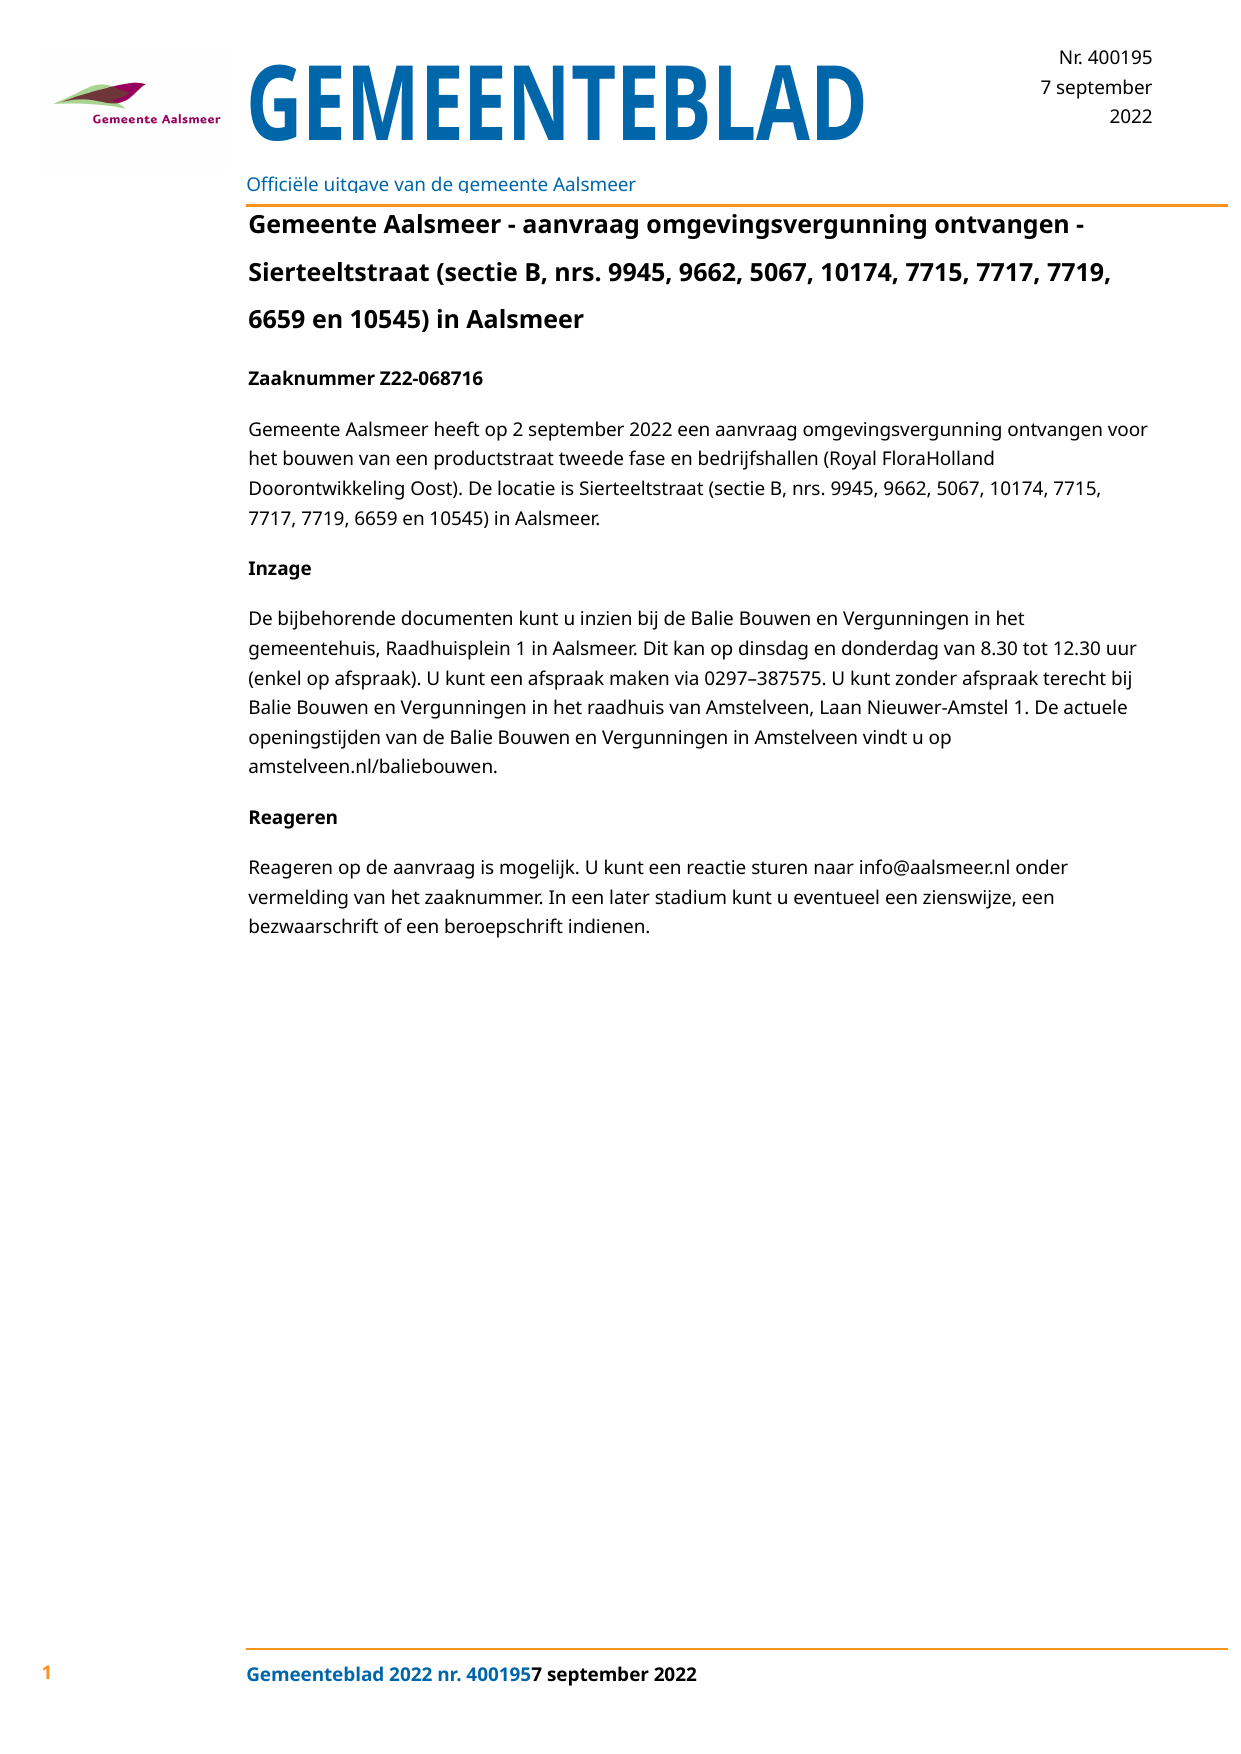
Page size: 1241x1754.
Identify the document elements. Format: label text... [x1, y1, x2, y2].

text Inzage [248, 555, 1152, 581]
text Gemeente Aalsmeer heeft op 2 september 2022 een aanvraag omgevingsvergunning ontvangen voor het bouwen van een productstraat tweede fase en bedrijfshallen (Royal FloraHolland Doorontwikkeling Oost). De locatie is Sierteeltstraat (sectie B, nrs. 9945, 9662, 5067, 10174, 7715, 7717, 7719, 6659 en 10545) in Aalsmeer. [248, 416, 1152, 530]
text De bijbehorende documenten kunt u inzien bij de Balie Bouwen en Vergunningen in het gemeentehuis, Raadhuisplein 1 in Aalsmeer. Dit kan op dinsdag en donderdag van 8.30 tot 12.30 uur (enkel op afspraak). U kunt een afspraak maken via 0297–387575. U kunt zonder afspraak terecht bij Balie Bouwen en Vergunningen in het raadhuis van Amstelveen, Laan Nieuwer-Amstel 1. De actuele openingstijden van de Balie Bouwen en Vergunningen in Amstelveen vindt u op amstelveen.nl/baliebouwen. [248, 606, 1152, 779]
text Gemeente Aalsmeer - aanvraag omgevingsvergunning ontvangen - Sierteeltstraat (sectie B, nrs. 9945, 9662, 5067, 10174, 7715, 7717, 7719, 6659 en 10545) in Aalsmeer [248, 207, 1152, 336]
picture [41, 47, 231, 172]
text Reageren op de aanvraag is mogelijk. U kunt een reactie sturen naar info@aalsmeer.nl onder vermelding van het zaaknummer. In een later stadium kunt u eventueel een zienswijze, een bezwaarschrift of een beroepschrift indienen. [248, 854, 1152, 939]
text Zaaknummer Z22-068716 [248, 366, 1152, 391]
text Reageren [248, 804, 1152, 829]
